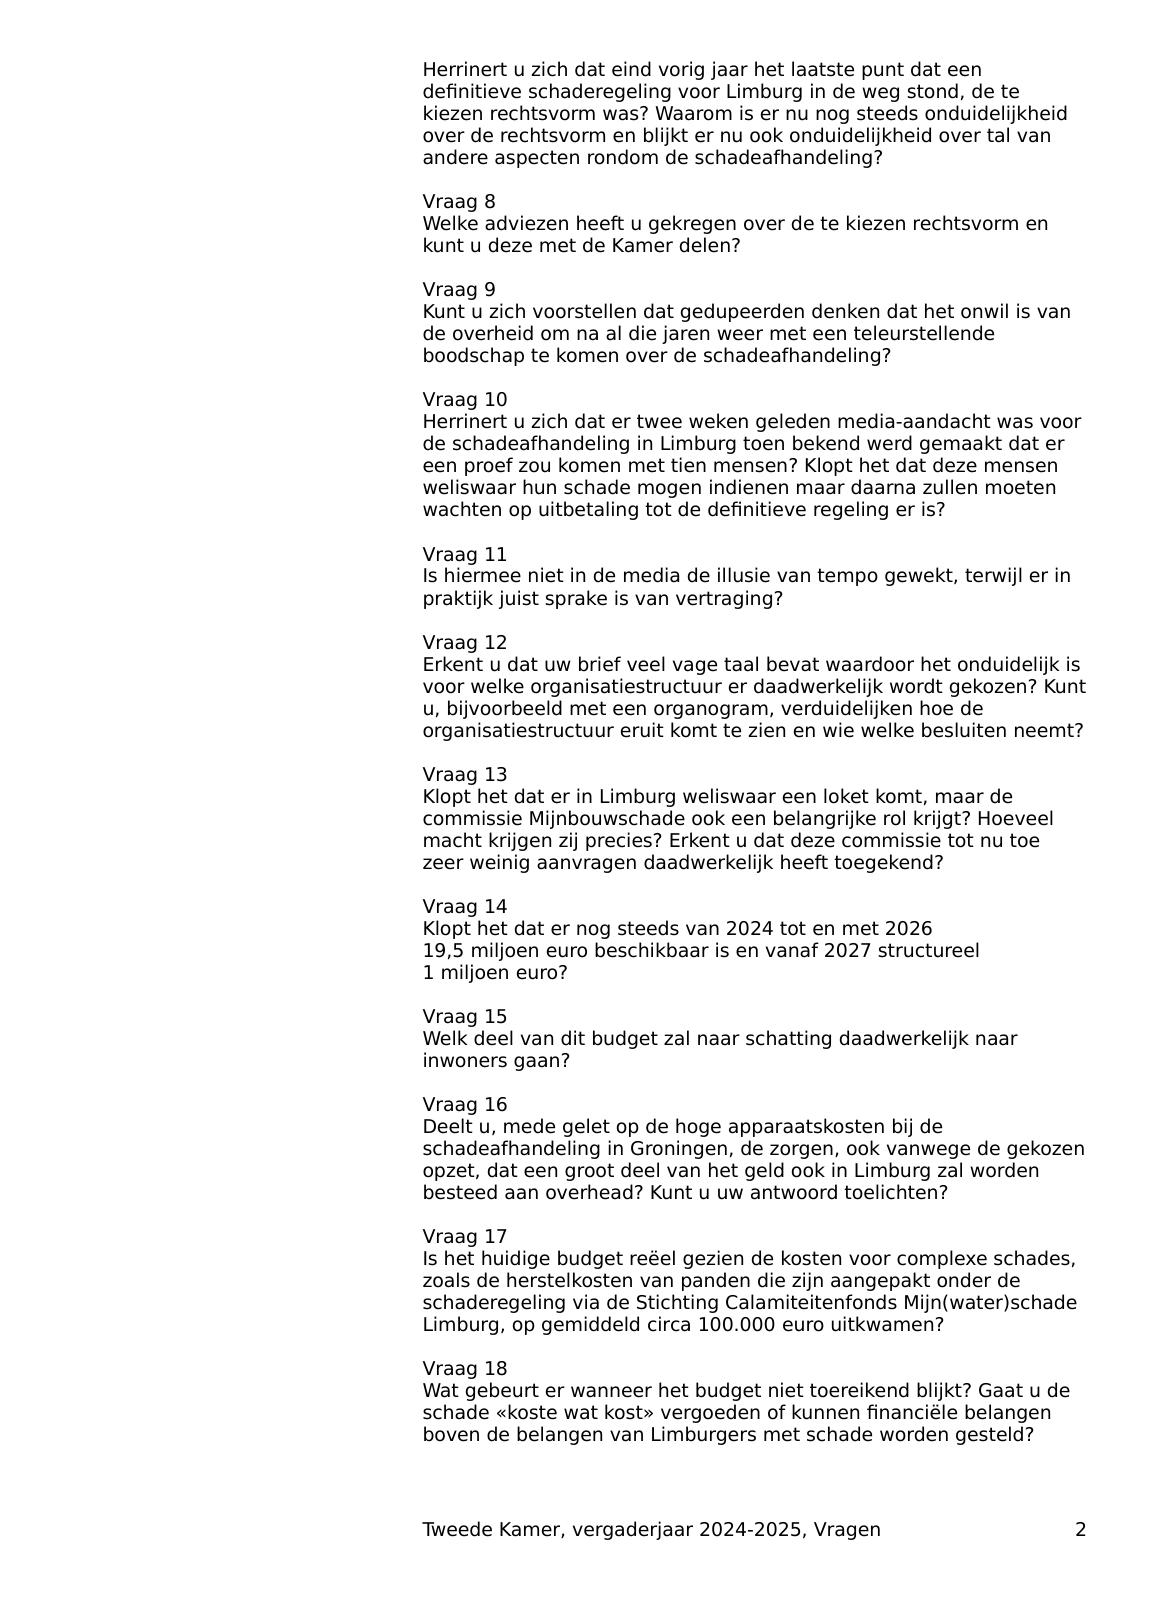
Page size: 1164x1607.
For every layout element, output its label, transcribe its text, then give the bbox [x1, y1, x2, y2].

text Kunt u zich voorstellen dat gedupeerden denken dat het onwil is van de overheid om na al die jaren weer met een teleurstellende boodschap te komen over de schadeafhandeling? [422, 301, 1087, 367]
text Vraag 9 [422, 279, 1087, 301]
text Wat gebeurt er wanneer het budget niet toereikend blijkt? Gaat u de schade «koste wat kost» vergoeden of kunnen financiële belangen boven de belangen van Limburgers met schade worden gesteld? [422, 1380, 1087, 1446]
text Vraag 18 [422, 1358, 1087, 1380]
text Klopt het dat er nog steeds van 2024 tot en met 2026 19,5 miljoen euro beschikbaar is en vanaf 2027 structureel 1 miljoen euro? [422, 918, 1087, 984]
text Vraag 17 [422, 1226, 1087, 1248]
text Vraag 14 [422, 896, 1087, 918]
text Vraag 10 [422, 389, 1087, 411]
text Welke adviezen heeft u gekregen over de te kiezen rechtsvorm en kunt u deze met de Kamer delen? [422, 213, 1087, 257]
text Vraag 12 [422, 632, 1087, 653]
text Vraag 15 [422, 1006, 1087, 1028]
text Erkent u dat uw brief veel vage taal bevat waardoor het onduidelijk is voor welke organisatiestructuur er daadwerkelijk wordt gekozen? Kunt u, bijvoorbeeld met een organogram, verduidelijken hoe de organisatiestructuur eruit komt te zien en wie welke besluiten neemt? [422, 653, 1087, 741]
text Vraag 8 [422, 191, 1087, 213]
text Vraag 16 [422, 1094, 1087, 1116]
text Welk deel van dit budget zal naar schatting daadwerkelijk naar inwoners gaan? [422, 1028, 1087, 1072]
text Herrinert u zich dat er twee weken geleden media-aandacht was voor de schadeafhandeling in Limburg toen bekend werd gemaakt dat er een proef zou komen met tien mensen? Klopt het dat deze mensen weliswaar hun schade mogen indienen maar daarna zullen moeten wachten op uitbetaling tot de definitieve regeling er is? [422, 411, 1087, 521]
text Herrinert u zich dat eind vorig jaar het laatste punt dat een definitieve schaderegeling voor Limburg in de weg stond, de te kiezen rechtsvorm was? Waarom is er nu nog steeds onduidelijkheid over de rechtsvorm en blijkt er nu ook onduidelijkheid over tal van andere aspecten rondom de schadeafhandeling? [422, 59, 1087, 169]
text Vraag 11 [422, 543, 1087, 565]
text Is het huidige budget reëel gezien de kosten voor complexe schades, zoals de herstelkosten van panden die zijn aangepakt onder de schaderegeling via de Stichting Calamiteitenfonds Mijn(water)schade Limburg, op gemiddeld circa 100.000 euro uitkwamen? [422, 1248, 1087, 1336]
text Klopt het dat er in Limburg weliswaar een loket komt, maar de commissie Mijnbouwschade ook een belangrijke rol krijgt? Hoeveel macht krijgen zij precies? Erkent u dat deze commissie tot nu toe zeer weinig aanvragen daadwerkelijk heeft toegekend? [422, 786, 1087, 873]
text Vraag 13 [422, 764, 1087, 786]
text Deelt u, mede gelet op de hoge apparaatskosten bij de schadeafhandeling in Groningen, de zorgen, ook vanwege de gekozen opzet, dat een groot deel van het geld ook in Limburg zal worden besteed aan overhead? Kunt u uw antwoord toelichten? [422, 1116, 1087, 1204]
text Is hiermee niet in de media de illusie van tempo gewekt, terwijl er in praktijk juist sprake is van vertraging? [422, 565, 1087, 609]
